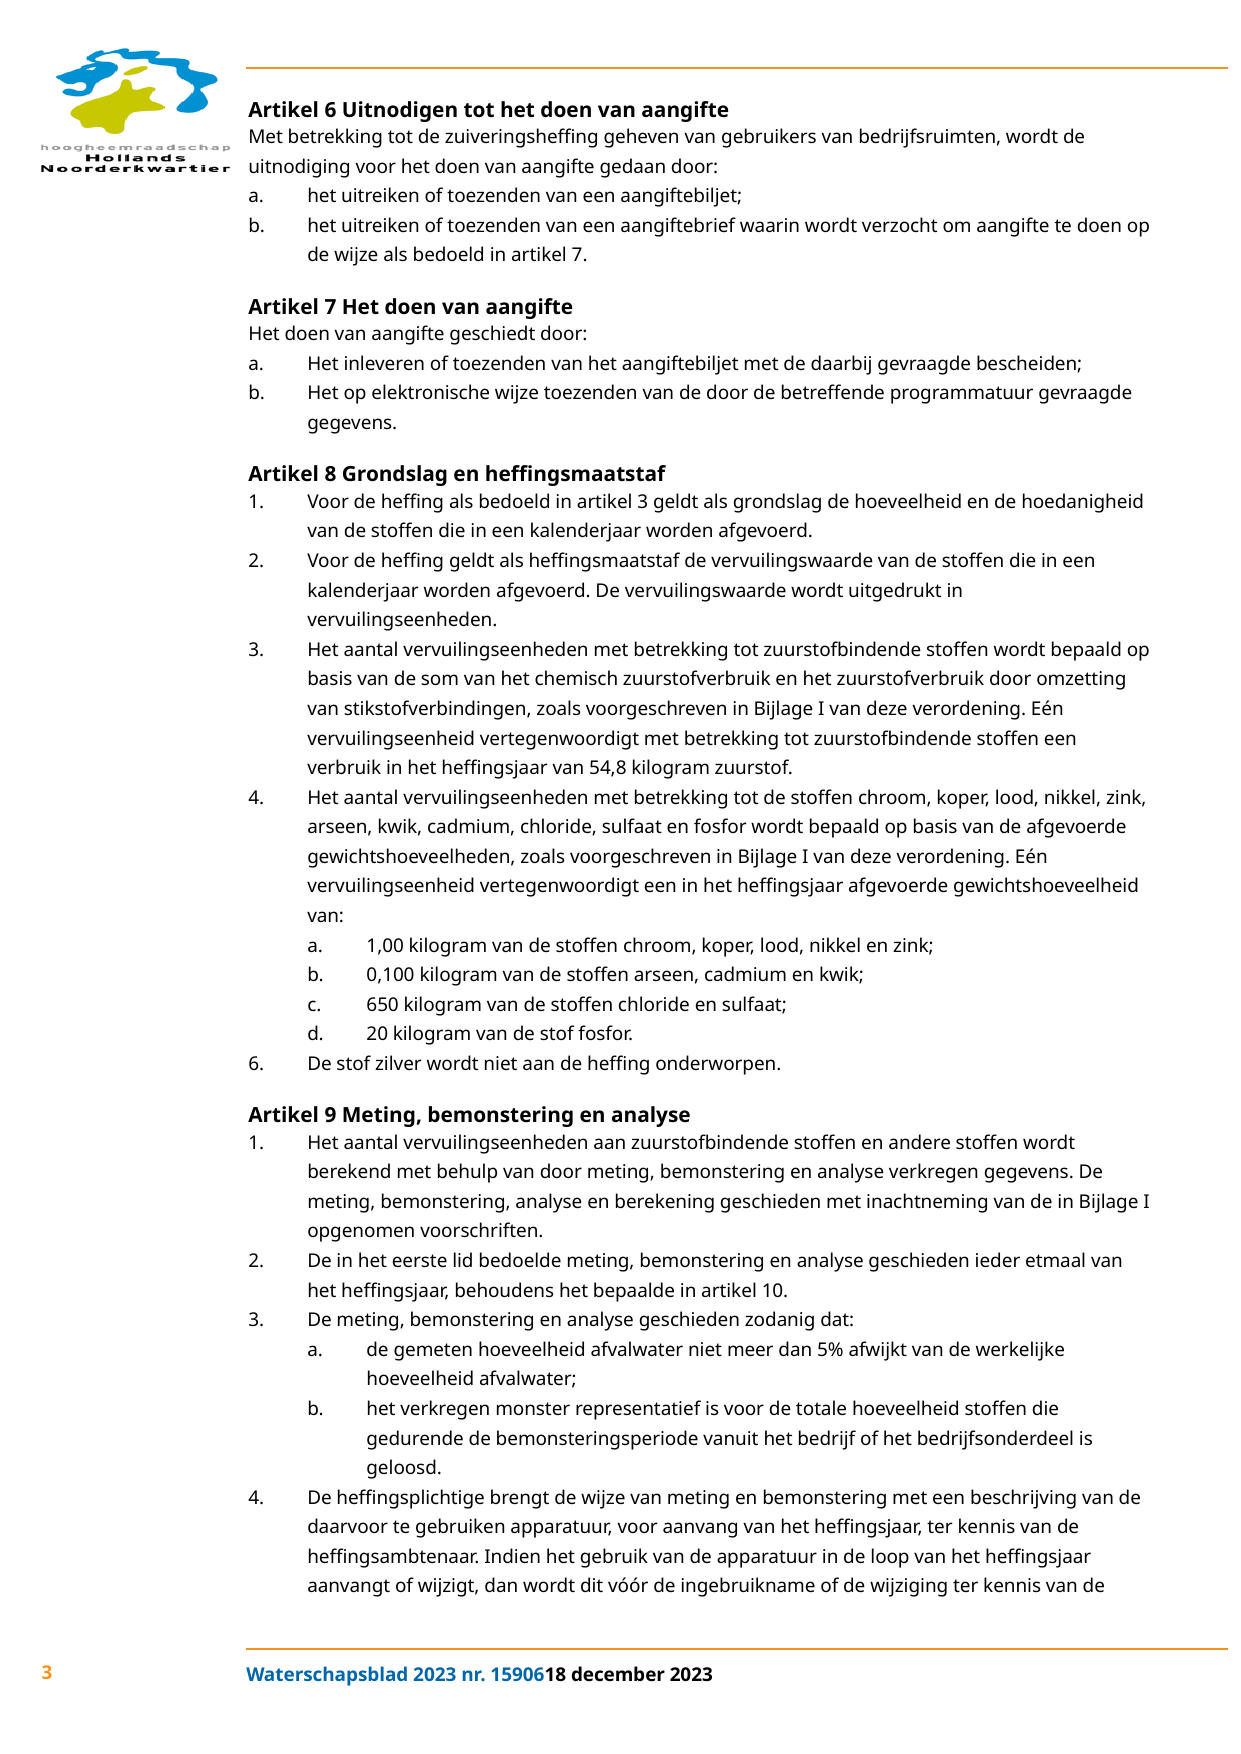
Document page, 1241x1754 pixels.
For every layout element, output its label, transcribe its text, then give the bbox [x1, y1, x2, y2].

list Het inleveren of toezenden van het aangiftebiljet met de daarbij gevraagde bescheiden; [248, 350, 1152, 376]
list Het aantal vervuilingseenheden met betrekking tot de stoffen chroom, koper, lood, nikkel, zink, arseen, kwik, cadmium, chloride, sulfaat en fosfor wordt bepaald op basis van de afgevoerde gewichtshoeveelheden, zoals voorgeschreven in Bijlage I van deze verordening. Eén vervuilingseenheid vertegenwoordigt een in het heffingsjaar afgevoerde gewichtshoeveelheid van: [248, 784, 1152, 928]
list het uitreiken of toezenden van een aangiftebiljet; [248, 182, 1152, 208]
list Het aantal vervuilingseenheden met betrekking tot zuurstofbindende stoffen wordt bepaald op basis van de som van het chemisch zuurstofverbruik en het zuurstofverbruik door omzetting van stikstofverbindingen, zoals voorgeschreven in Bijlage I van deze verordening. Eén vervuilingseenheid vertegenwoordigt met betrekking tot zuurstofbindende stoffen een verbruik in het heffingsjaar van 54,8 kilogram zuurstof. [248, 636, 1152, 780]
list de gemeten hoeveelheid afvalwater niet meer dan 5% afwijkt van de werkelijke hoeveelheid afvalwater; [307, 1336, 1152, 1391]
list het uitreiken of toezenden van een aangiftebrief waarin wordt verzocht om aangifte te doen op de wijze als bedoeld in artikel 7. [248, 212, 1152, 267]
list 0,100 kilogram van de stoffen arseen, cadmium en kwik; [307, 961, 1152, 987]
text Artikel 8 Grondslag en heffingsmaatstaf [248, 459, 1152, 488]
list Voor de heffing als bedoeld in artikel 3 geldt als grondslag de hoeveelheid en de hoedanigheid van de stoffen die in een kalenderjaar worden afgevoerd. [248, 488, 1152, 543]
list De heffingsplichtige brengt de wijze van meting en bemonstering met een beschrijving van de daarvoor te gebruiken apparatuur, voor aanvang van het heffingsjaar, ter kennis van de heffingsambtenaar. Indien het gebruik van de apparatuur in de loop van het heffingsjaar aanvangt of wijzigt, dan wordt dit vóór de ingebruikname of de wijziging ter kennis van de [248, 1484, 1152, 1598]
list Het aantal vervuilingseenheden aan zuurstofbindende stoffen en andere stoffen wordt berekend met behulp van door meting, bemonstering en analyse verkregen gegevens. De meting, bemonstering, analyse en berekening geschieden met inachtneming van de in Bijlage I opgenomen voorschriften. [248, 1129, 1152, 1243]
list 20 kilogram van de stof fosfor. [307, 1021, 1152, 1046]
list 650 kilogram van de stoffen chloride en sulfaat; [307, 991, 1152, 1017]
list 1,00 kilogram van de stoffen chroom, koper, lood, nikkel en zink; [307, 932, 1152, 957]
picture [41, 47, 231, 172]
list het verkregen monster representatief is voor de totale hoeveelheid stoffen die gedurende de bemonsteringsperiode vanuit het bedrijf of het bedrijfsonderdeel is geloosd. [307, 1395, 1152, 1480]
text Artikel 7 Het doen van aangifte [248, 292, 1152, 320]
list De meting, bemonstering en analyse geschieden zodanig dat: [248, 1306, 1152, 1332]
text Het doen van aangifte geschiedt door: [248, 320, 1152, 346]
text Met betrekking tot de zuiveringsheffing geheven van gebruikers van bedrijfsruimten, wordt de uitnodiging voor het doen van aangifte gedaan door: [248, 123, 1152, 178]
list Het op elektronische wijze toezenden van de door de betreffende programmatuur gevraagde gegevens. [248, 379, 1152, 435]
list De stof zilver wordt niet aan de heffing onderworpen. [248, 1050, 1152, 1076]
list De in het eerste lid bedoelde meting, bemonstering en analyse geschieden ieder etmaal van het heffingsjaar, behoudens het bepaalde in artikel 10. [248, 1247, 1152, 1303]
list Voor de heffing geldt als heffingsmaatstaf de vervuilingswaarde van de stoffen die in een kalenderjaar worden afgevoerd. De vervuilingswaarde wordt uitgedrukt in vervuilingseenheden. [248, 547, 1152, 632]
text Artikel 6 Uitnodigen tot het doen van aangifte [248, 95, 1152, 123]
text Artikel 9 Meting, bemonstering en analyse [248, 1101, 1152, 1129]
